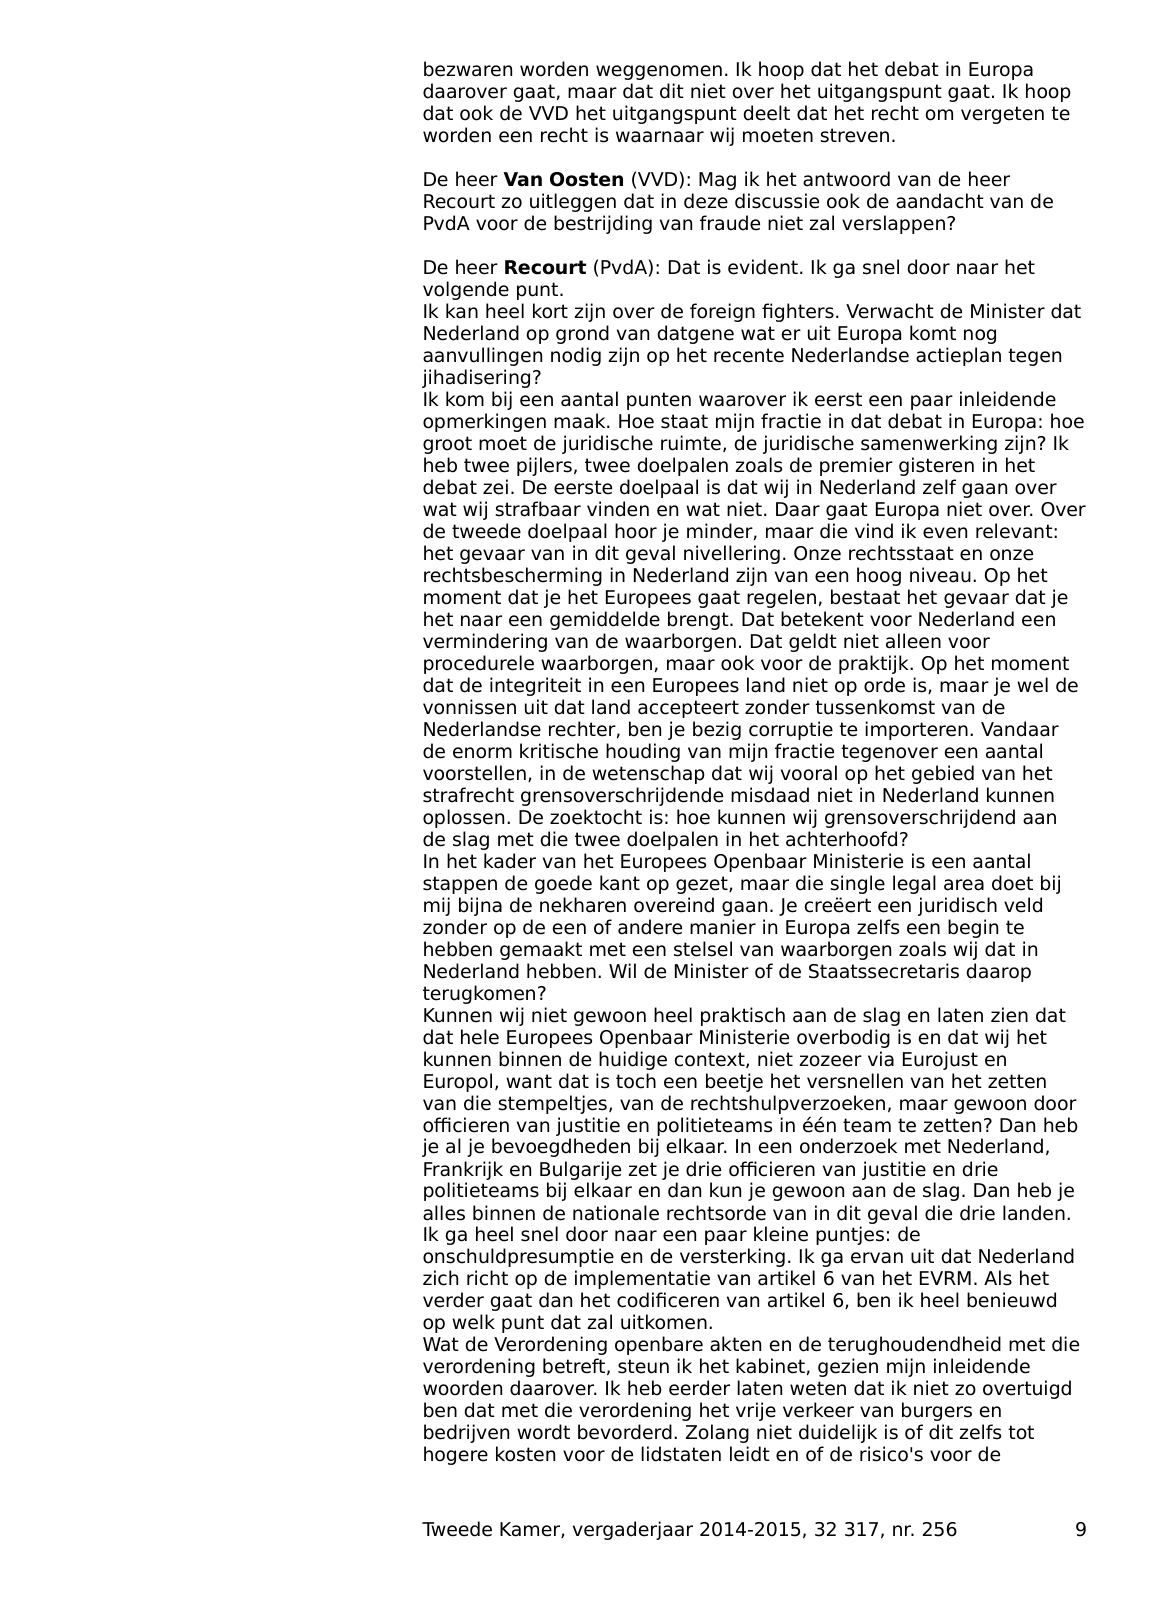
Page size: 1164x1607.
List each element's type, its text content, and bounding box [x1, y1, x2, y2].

text bezwaren worden weggenomen. Ik hoop dat het debat in Europa daarover gaat, maar dat dit niet over het uitgangspunt gaat. Ik hoop dat ook de VVD het uitgangspunt deelt dat het recht om vergeten te worden een recht is waarnaar wij moeten streven. [422, 59, 1087, 147]
text Kunnen wij niet gewoon heel praktisch aan de slag en laten zien dat dat hele Europees Openbaar Ministerie overbodig is en dat wij het kunnen binnen de huidige context, niet zozeer via Eurojust en Europol, want dat is toch een beetje het versnellen van het zetten van die stempeltjes, van de rechtshulpverzoeken, maar gewoon door officieren van justitie en politieteams in één team te zetten? Dan heb je al je bevoegdheden bij elkaar. In een onderzoek met Nederland, Frankrijk en Bulgarije zet je drie officieren van justitie en drie politieteams bij elkaar en dan kun je gewoon aan de slag. Dan heb je alles binnen de nationale rechtsorde van in dit geval die drie landen. [422, 1004, 1087, 1224]
text De heer Van Oosten (VVD): Mag ik het antwoord van de heer Recourt zo uitleggen dat in deze discussie ook de aandacht van de PvdA voor de bestrijding van fraude niet zal verslappen? [422, 169, 1087, 235]
text De heer Recourt (PvdA): Dat is evident. Ik ga snel door naar het volgende punt. [422, 257, 1087, 301]
text Ik kan heel kort zijn over de foreign fighters. Verwacht de Minister dat Nederland op grond van datgene wat er uit Europa komt nog aanvullingen nodig zijn op het recente Nederlandse actieplan tegen jihadisering? [422, 301, 1087, 389]
text Ik ga heel snel door naar een paar kleine puntjes: de onschuldpresumptie en de versterking. Ik ga ervan uit dat Nederland zich richt op de implementatie van artikel 6 van het EVRM. Als het verder gaat dan het codificeren van artikel 6, ben ik heel benieuwd op welk punt dat zal uitkomen. [422, 1224, 1087, 1334]
text Ik kom bij een aantal punten waarover ik eerst een paar inleidende opmerkingen maak. Hoe staat mijn fractie in dat debat in Europa: hoe groot moet de juridische ruimte, de juridische samenwerking zijn? Ik heb twee pijlers, twee doelpalen zoals de premier gisteren in het debat zei. De eerste doelpaal is dat wij in Nederland zelf gaan over wat wij strafbaar vinden en wat niet. Daar gaat Europa niet over. Over de tweede doelpaal hoor je minder, maar die vind ik even relevant: het gevaar van in dit geval nivellering. Onze rechtsstaat en onze rechtsbescherming in Nederland zijn van een hoog niveau. Op het moment dat je het Europees gaat regelen, bestaat het gevaar dat je het naar een gemiddelde brengt. Dat betekent voor Nederland een vermindering van de waarborgen. Dat geldt niet alleen voor procedurele waarborgen, maar ook voor de praktijk. Op het moment dat de integriteit in een Europees land niet op orde is, maar je wel de vonnissen uit dat land accepteert zonder tussenkomst van de Nederlandse rechter, ben je bezig corruptie te importeren. Vandaar de enorm kritische houding van mijn fractie tegenover een aantal voorstellen, in de wetenschap dat wij vooral op het gebied van het strafrecht grensoverschrijdende misdaad niet in Nederland kunnen oplossen. De zoektocht is: hoe kunnen wij grensoverschrijdend aan de slag met die twee doelpalen in het achterhoofd? [422, 389, 1087, 851]
text Wat de Verordening openbare akten en de terughoudendheid met die verordening betreft, steun ik het kabinet, gezien mijn inleidende woorden daarover. Ik heb eerder laten weten dat ik niet zo overtuigd ben dat met die verordening het vrije verkeer van burgers en bedrijven wordt bevorderd. Zolang niet duidelijk is of dit zelfs tot hogere kosten voor de lidstaten leidt en of de risico's voor de [422, 1334, 1087, 1466]
text In het kader van het Europees Openbaar Ministerie is een aantal stappen de goede kant op gezet, maar die single legal area doet bij mij bijna de nekharen overeind gaan. Je creëert een juridisch veld zonder op de een of andere manier in Europa zelfs een begin te hebben gemaakt met een stelsel van waarborgen zoals wij dat in Nederland hebben. Wil de Minister of de Staatssecretaris daarop terugkomen? [422, 851, 1087, 1004]
